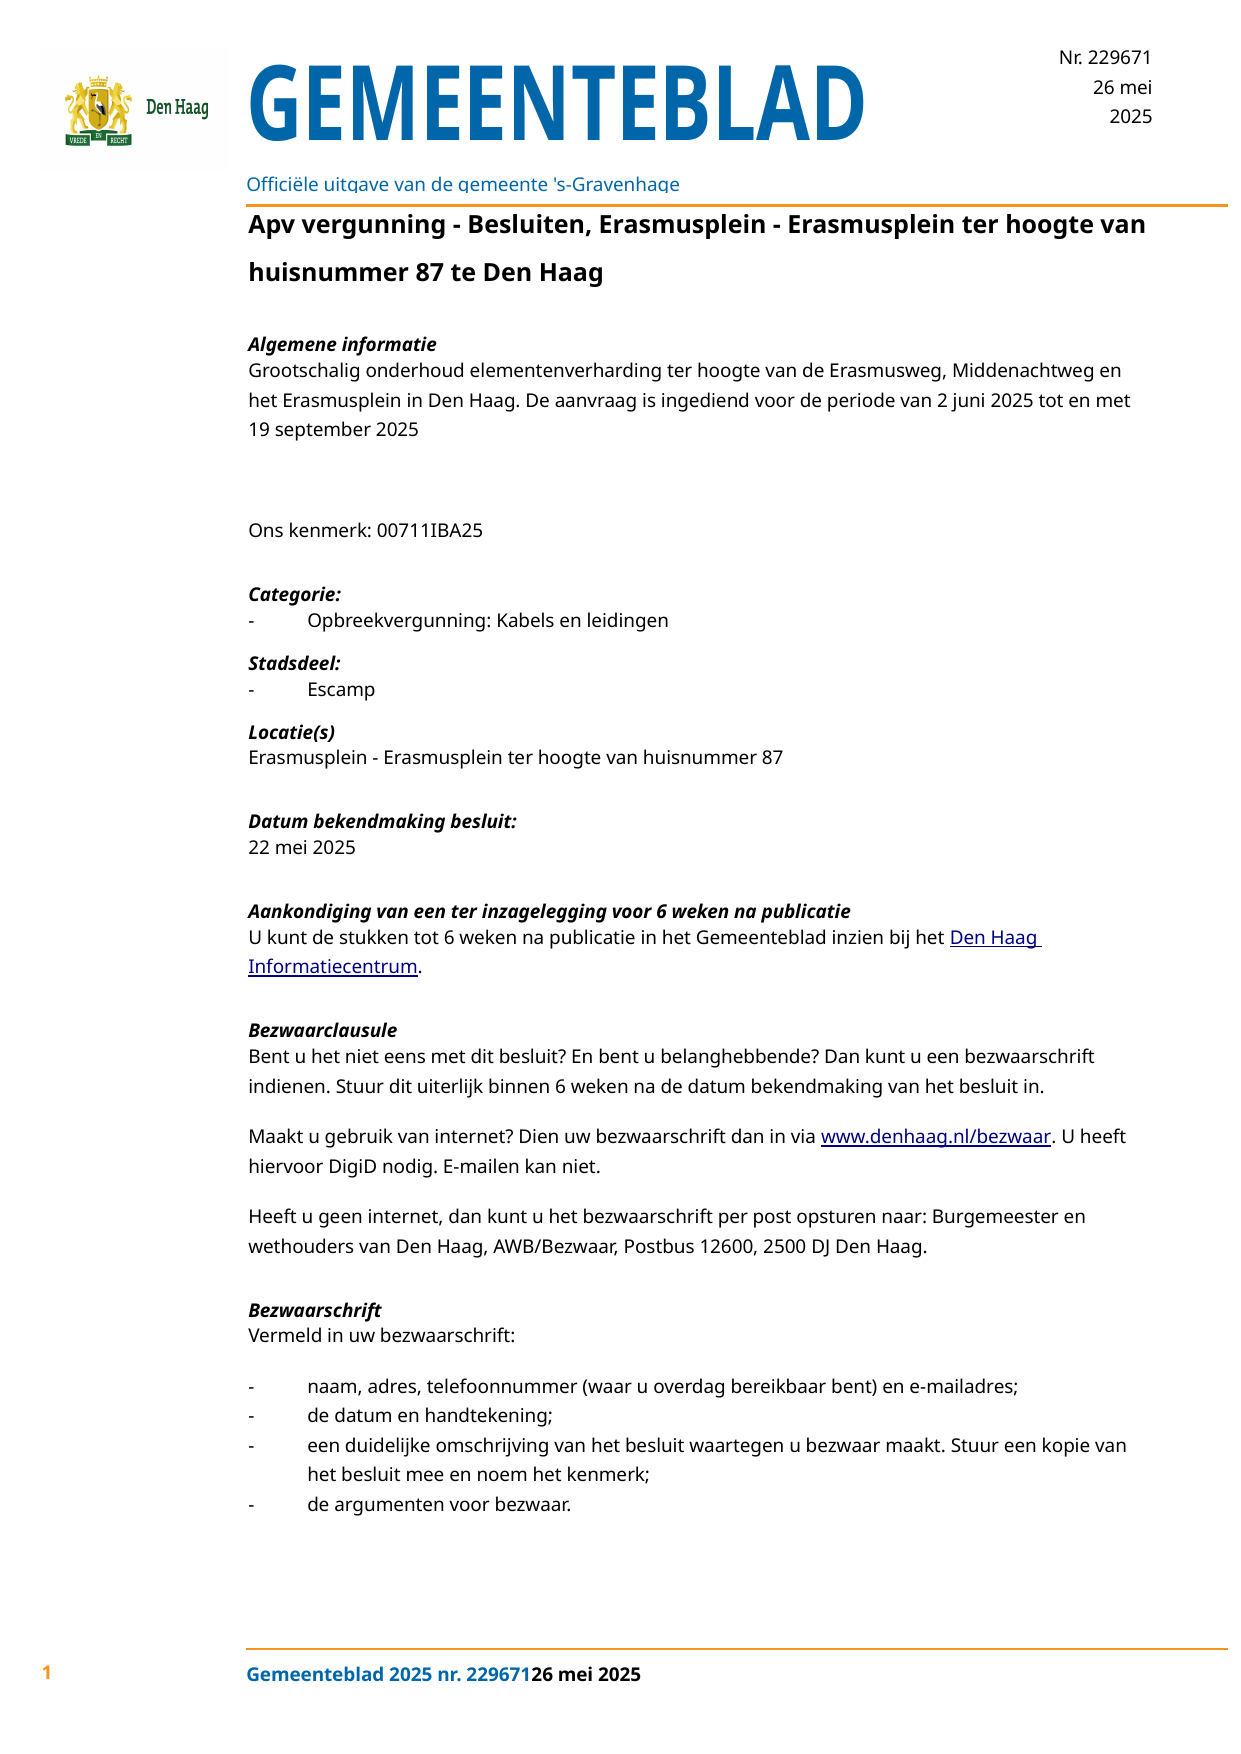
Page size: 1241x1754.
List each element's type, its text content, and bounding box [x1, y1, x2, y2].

text Maakt u gebruik van internet? Dien uw bezwaarschrift dan in via www.denhaag.nl/bezwaar. U heeft hiervoor DigiD nodig. E-mailen kan niet. [248, 1123, 1152, 1178]
picture [41, 47, 231, 172]
list een duidelijke omschrijving van het besluit waartegen u bezwaar maakt. Stuur een kopie van het besluit mee en noem het kenmerk; [248, 1432, 1152, 1487]
text Aankondiging van een ter inzagelegging voor 6 weken na publicatie [248, 898, 1152, 924]
text Locatie(s) [248, 719, 1152, 744]
text Ons kenmerk: 00711IBA25 [248, 517, 1152, 543]
text Bent u het niet eens met dit besluit? En bent u belanghebbende? Dan kunt u een bezwaarschrift indienen. Stuur dit uiterlijk binnen 6 weken na de datum bekendmaking van het besluit in. [248, 1043, 1152, 1098]
text Stadsdeel: [248, 650, 1152, 676]
text Bezwaarclausule [248, 1017, 1152, 1043]
text Algemene informatie [248, 331, 1152, 357]
text Bezwaarschrift [248, 1297, 1152, 1322]
list Escamp [248, 676, 1152, 701]
text Apv vergunning - Besluiten, Erasmusplein - Erasmusplein ter hoogte van huisnummer 87 te Den Haag [248, 207, 1152, 288]
text U kunt de stukken tot 6 weken na publicatie in het Gemeenteblad inzien bij het Den Haag Informatiecentrum. [248, 924, 1152, 979]
list de datum en handtekening; [248, 1402, 1152, 1428]
text 22 mei 2025 [248, 834, 1152, 860]
text Datum bekendmaking besluit: [248, 808, 1152, 834]
list naam, adres, telefoonnummer (waar u overdag bereikbaar bent) en e-mailadres; [248, 1373, 1152, 1399]
text Categorie: [248, 581, 1152, 607]
text Grootschalig onderhoud elementenverharding ter hoogte van de Erasmusweg, Middenachtweg en het Erasmusplein in Den Haag. De aanvraag is ingediend voor de periode van 2 juni 2025 tot en met 19 september 2025 [248, 357, 1152, 442]
text Erasmusplein - Erasmusplein ter hoogte van huisnummer 87 [248, 744, 1152, 770]
text Vermeld in uw bezwaarschrift: [248, 1322, 1152, 1348]
list de argumenten voor bezwaar. [248, 1491, 1152, 1517]
list Opbreekvergunning: Kabels en leidingen [248, 607, 1152, 633]
text Heeft u geen internet, dan kunt u het bezwaarschrift per post opsturen naar: Burgemeester en wethouders van Den Haag, AWB/Bezwaar, Postbus 12600, 2500 DJ Den Haag. [248, 1203, 1152, 1258]
